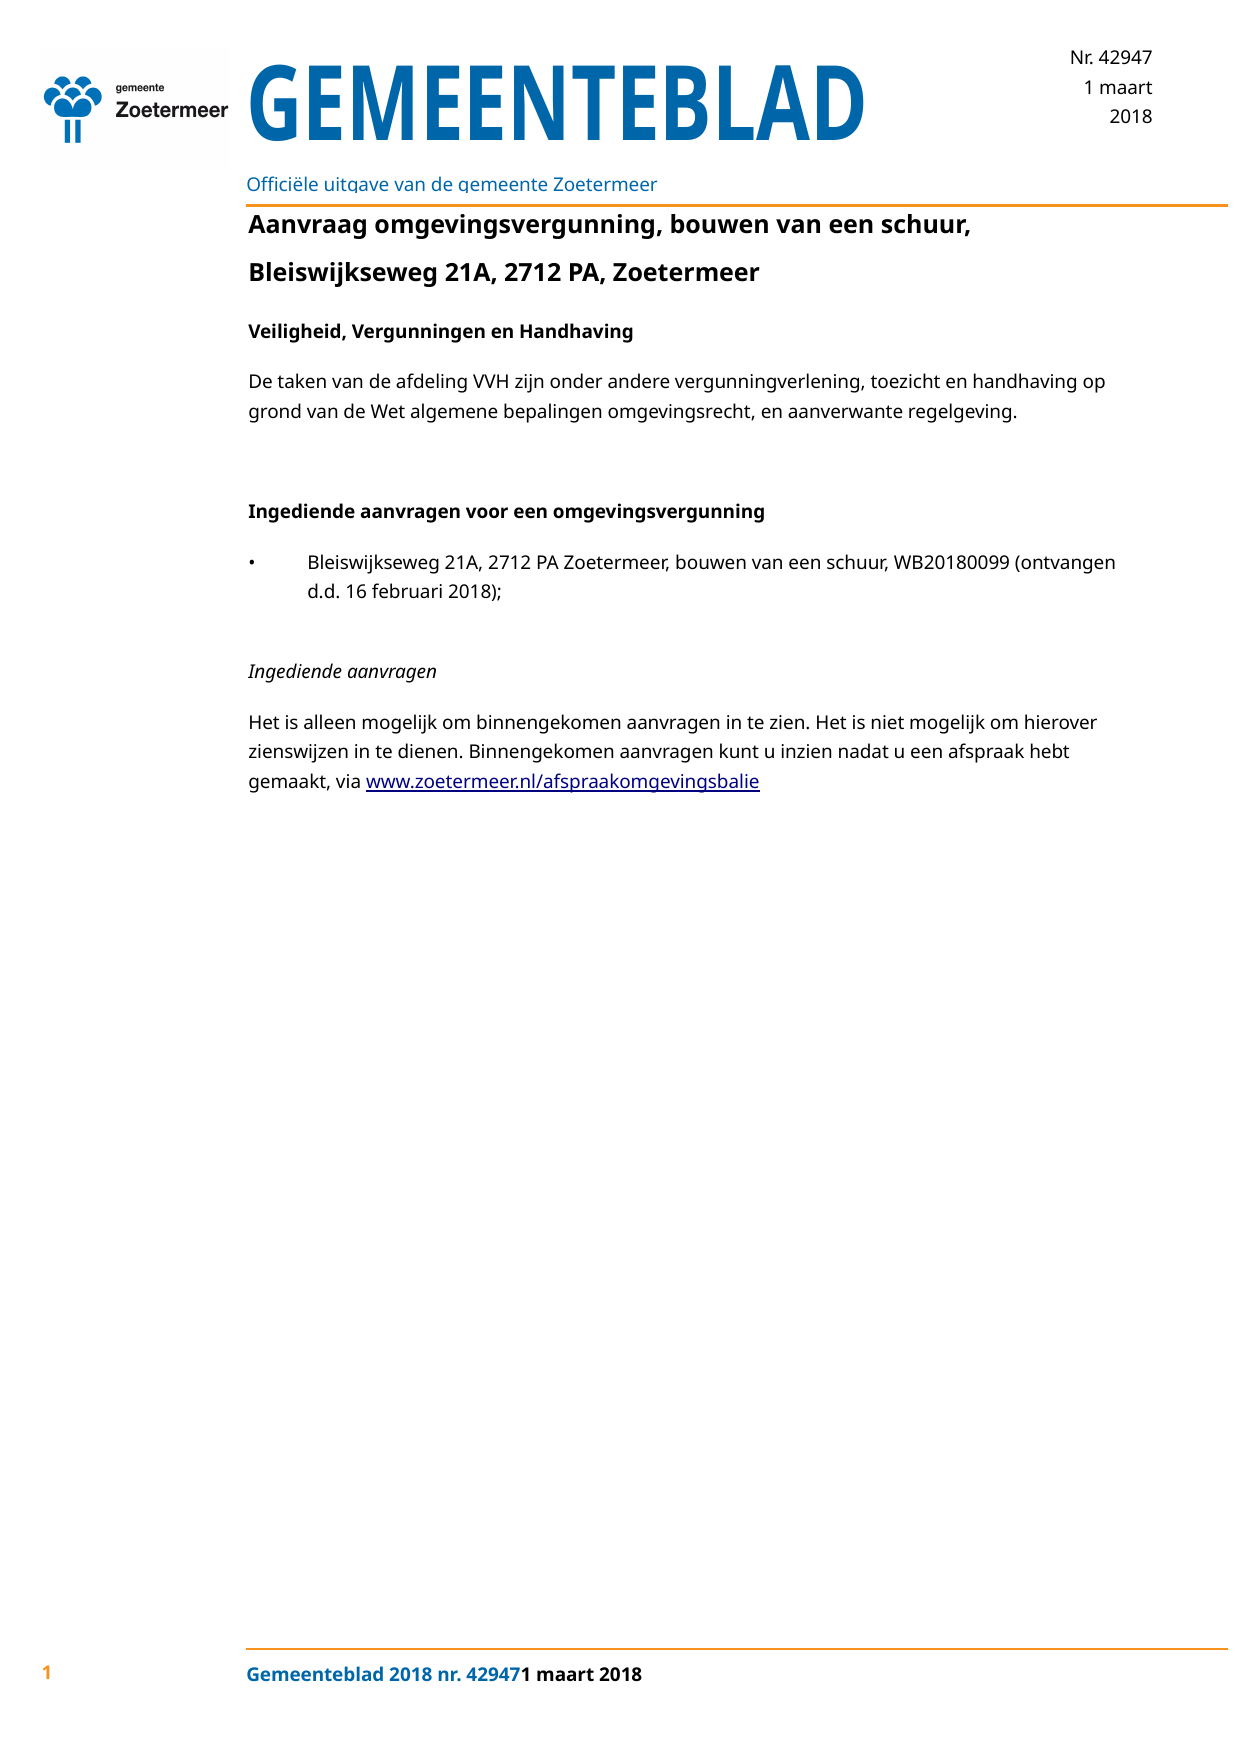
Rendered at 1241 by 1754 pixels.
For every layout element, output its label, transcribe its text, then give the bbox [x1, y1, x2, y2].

text Het is alleen mogelijk om binnengekomen aanvragen in te zien. Het is niet mogelijk om hierover zienswijzen in te dienen. Binnengekomen aanvragen kunt u inzien nadat u een afspraak hebt gemaakt, via www.zoetermeer.nl/afspraakomgevingsbalie [248, 709, 1152, 794]
text Ingediende aanvragen [248, 659, 1152, 684]
text De taken van de afdeling VVH zijn onder andere vergunningverlening, toezicht en handhaving op grond van de Wet algemene bepalingen omgevingsrecht, en aanverwante regelgeving. [248, 368, 1152, 424]
text Aanvraag omgevingsvergunning, bouwen van een schuur, Bleiswijkseweg 21A, 2712 PA, Zoetermeer [248, 207, 1152, 288]
text Ingediende aanvragen voor een omgevingsvergunning [248, 499, 1152, 524]
picture [41, 47, 231, 172]
list Bleiswijkseweg 21A, 2712 PA Zoetermeer, bouwen van een schuur, WB20180099 (ontvangen d.d. 16 februari 2018); [248, 549, 1152, 604]
text Veiligheid, Vergunningen en Handhaving [248, 318, 1152, 344]
